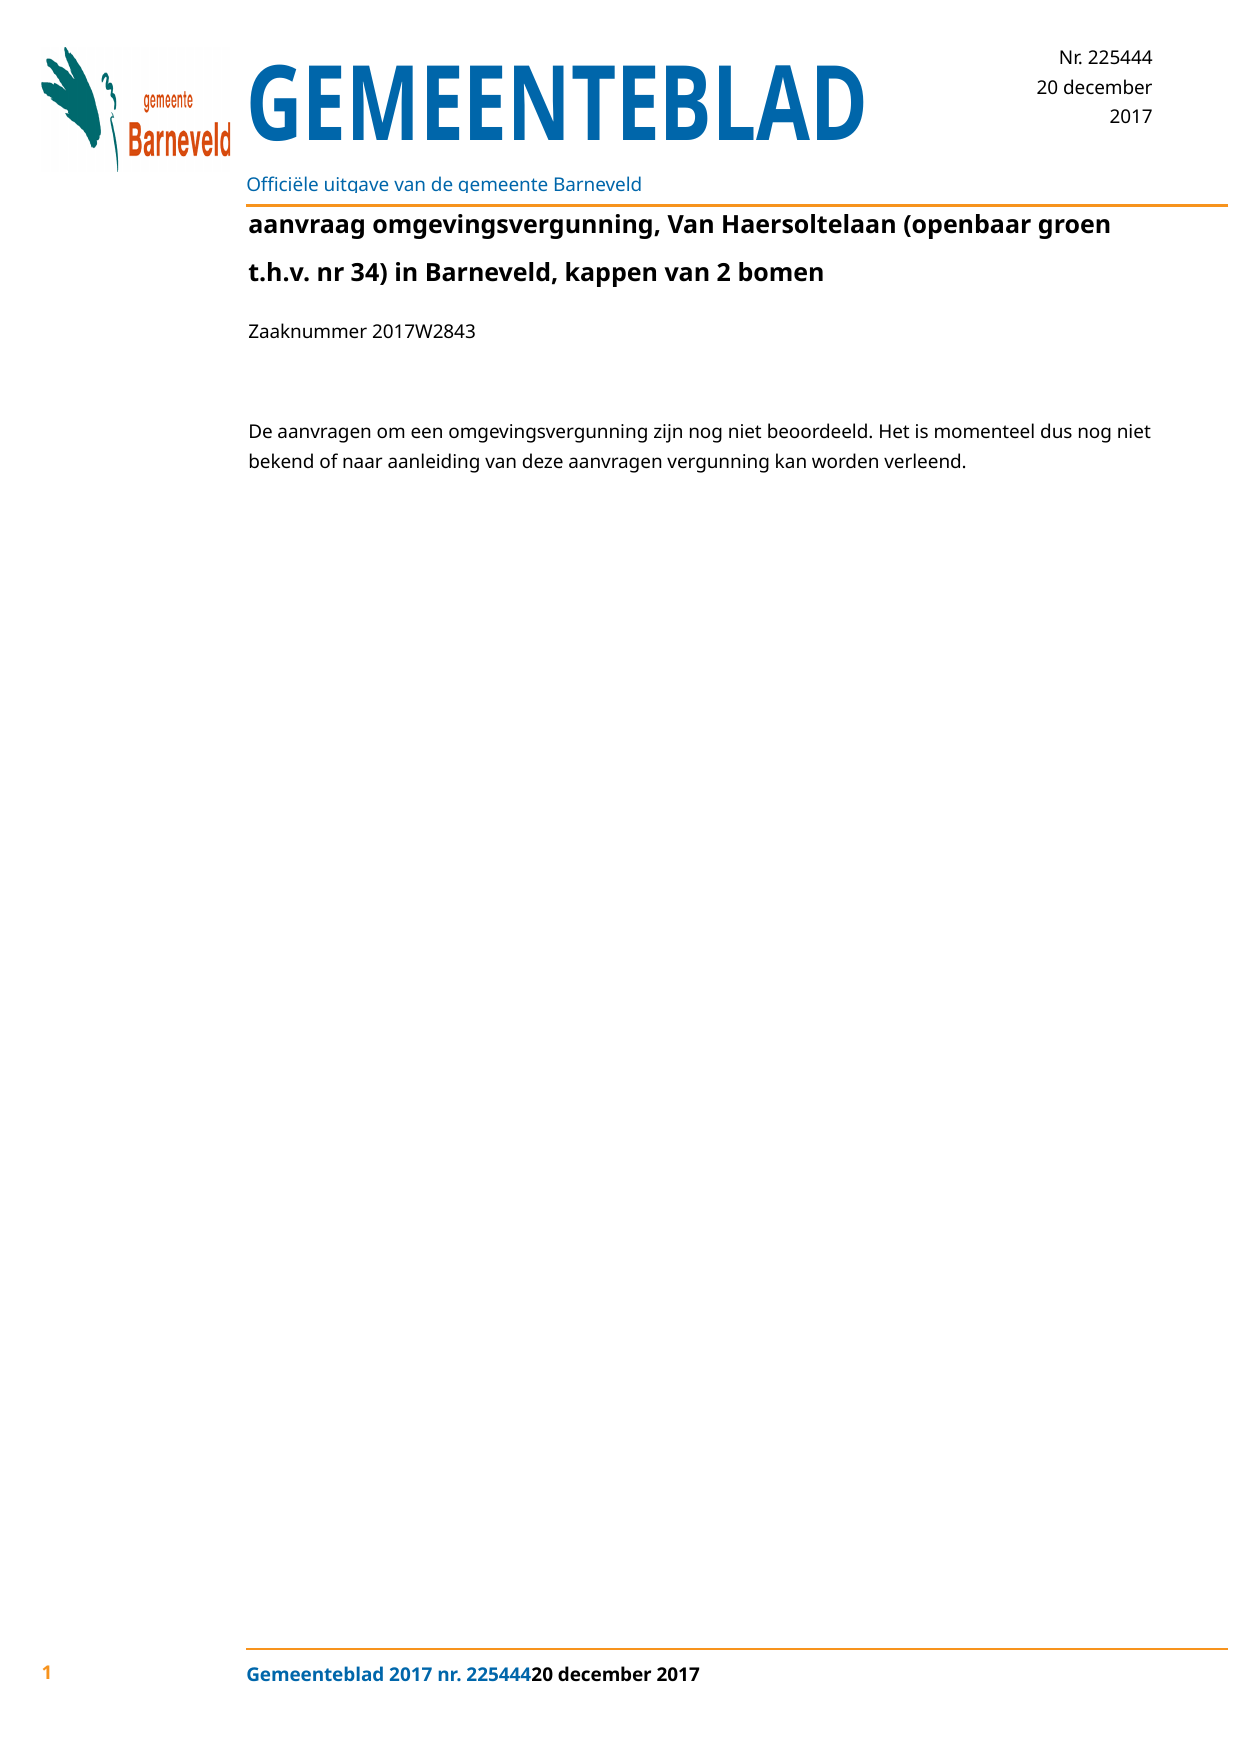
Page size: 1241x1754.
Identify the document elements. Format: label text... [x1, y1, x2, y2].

picture [41, 47, 231, 172]
text Zaaknummer 2017W2843 [248, 318, 1152, 344]
text aanvraag omgevingsvergunning, Van Haersoltelaan (openbaar groen t.h.v. nr 34) in Barneveld, kappen van 2 bomen [248, 207, 1152, 288]
text De aanvragen om een omgevingsvergunning zijn nog niet beoordeeld. Het is momenteel dus nog niet bekend of naar aanleiding van deze aanvragen vergunning kan worden verleend. [248, 419, 1152, 474]
